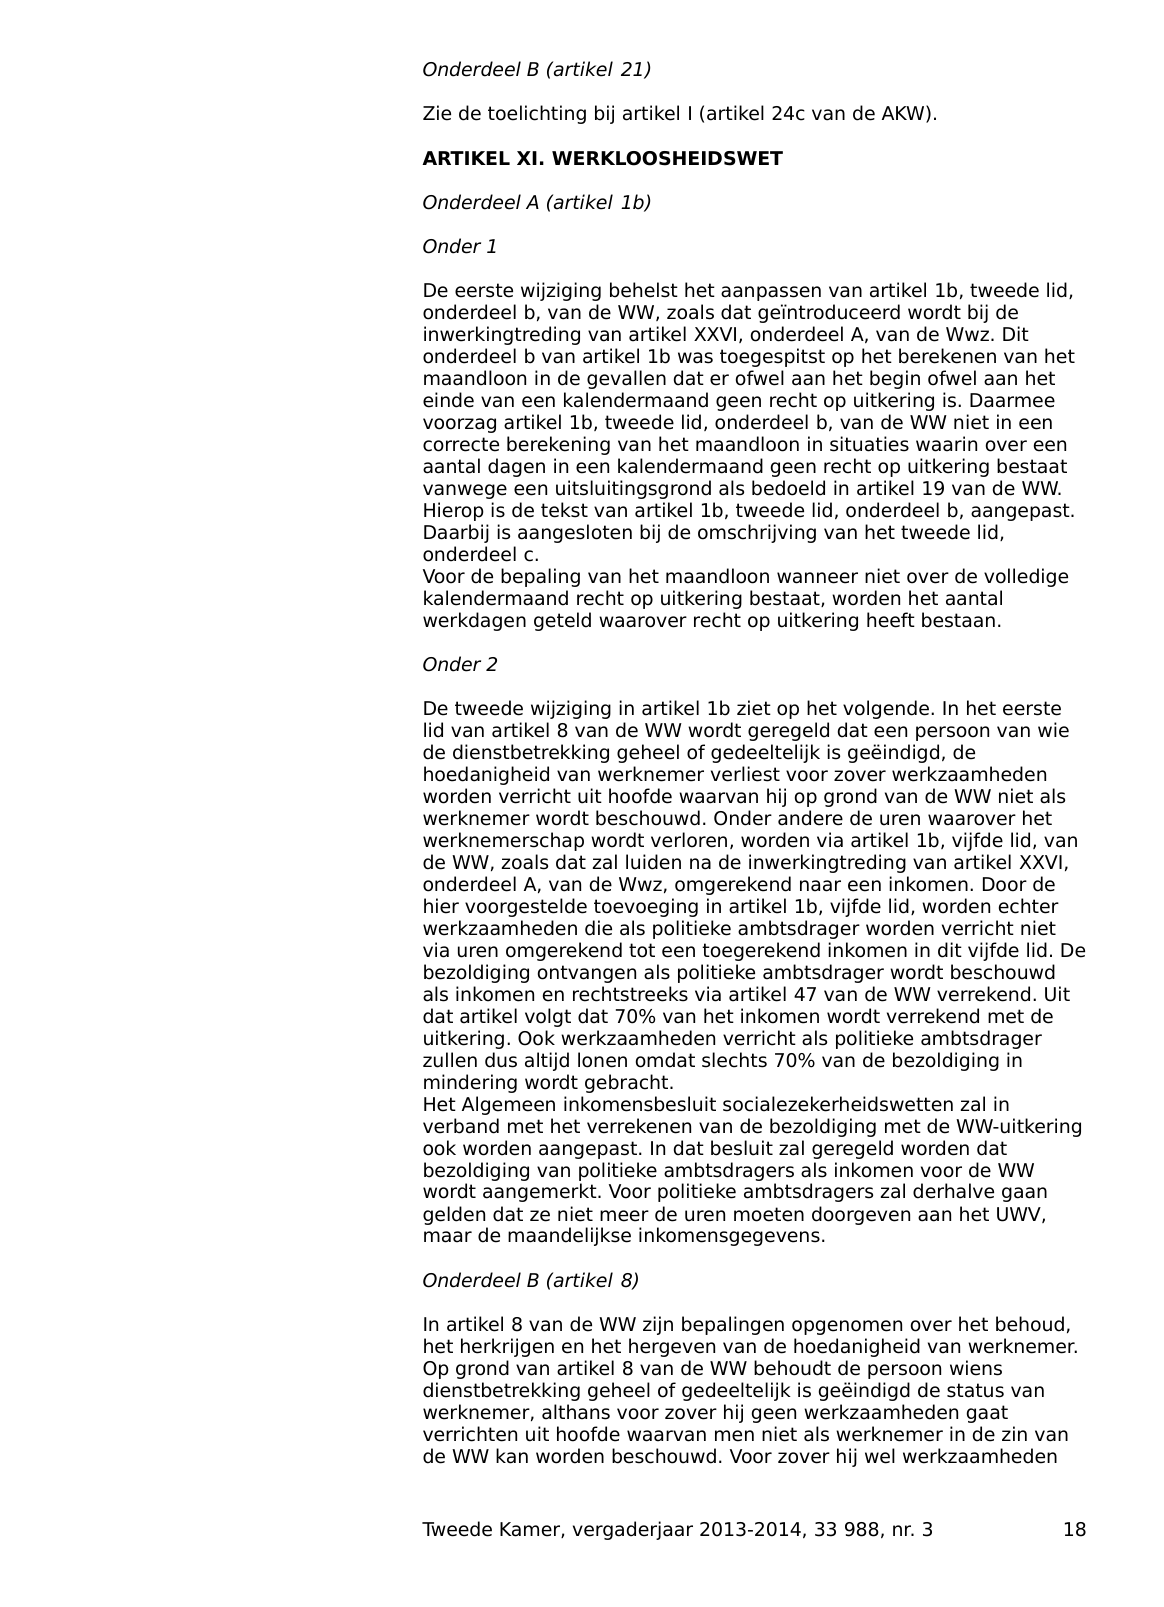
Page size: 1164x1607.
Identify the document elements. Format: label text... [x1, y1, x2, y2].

text Voor de bepaling van het maandloon wanneer niet over de volledige kalendermaand recht op uitkering bestaat, worden het aantal werkdagen geteld waarover recht op uitkering heeft bestaan. [422, 566, 1087, 632]
text De tweede wijziging in artikel 1b ziet op het volgende. In het eerste lid van artikel 8 van de WW wordt geregeld dat een persoon van wie de dienstbetrekking geheel of gedeeltelijk is geëindigd, de hoedanigheid van werknemer verliest voor zover werkzaamheden worden verricht uit hoofde waarvan hij op grond van de WW niet als werknemer wordt beschouwd. Onder andere de uren waarover het werknemerschap wordt verloren, worden via artikel 1b, vijfde lid, van de WW, zoals dat zal luiden na de inwerkingtreding van artikel XXVI, onderdeel A, van de Wwz, omgerekend naar een inkomen. Door de hier voorgestelde toevoeging in artikel 1b, vijfde lid, worden echter werkzaamheden die als politieke ambtsdrager worden verricht niet via uren omgerekend tot een toegerekend inkomen in dit vijfde lid. De bezoldiging ontvangen als politieke ambtsdrager wordt beschouwd als inkomen en rechtstreeks via artikel 47 van de WW verrekend. Uit dat artikel volgt dat 70% van het inkomen wordt verrekend met de uitkering. Ook werkzaamheden verricht als politieke ambtsdrager zullen dus altijd lonen omdat slechts 70% van de bezoldiging in mindering wordt gebracht. [422, 698, 1087, 1093]
subtitle Onder 1 [422, 236, 1087, 258]
text In artikel 8 van de WW zijn bepalingen opgenomen over het behoud, het herkrijgen en het hergeven van de hoedanigheid van werknemer. Op grond van artikel 8 van de WW behoudt de persoon wiens dienstbetrekking geheel of gedeeltelijk is geëindigd de status van werknemer, althans voor zover hij geen werkzaamheden gaat verrichten uit hoofde waarvan men niet als werknemer in de zin van de WW kan worden beschouwd. Voor zover hij wel werkzaamheden [422, 1314, 1087, 1468]
subtitle Onder 2 [422, 654, 1087, 676]
text De eerste wijziging behelst het aanpassen van artikel 1b, tweede lid, onderdeel b, van de WW, zoals dat geïntroduceerd wordt bij de inwerkingtreding van artikel XXVI, onderdeel A, van de Wwz. Dit onderdeel b van artikel 1b was toegespitst op het berekenen van het maandloon in de gevallen dat er ofwel aan het begin ofwel aan het einde van een kalendermaand geen recht op uitkering is. Daarmee voorzag artikel 1b, tweede lid, onderdeel b, van de WW niet in een correcte berekening van het maandloon in situaties waarin over een aantal dagen in een kalendermaand geen recht op uitkering bestaat vanwege een uitsluitingsgrond als bedoeld in artikel 19 van de WW. Hierop is de tekst van artikel 1b, tweede lid, onderdeel b, aangepast. Daarbij is aangesloten bij de omschrijving van het tweede lid, onderdeel c. [422, 280, 1087, 566]
text Zie de toelichting bij artikel I (artikel 24c van de AKW). [422, 103, 1087, 125]
text Het Algemeen inkomensbesluit socialezekerheidswetten zal in verband met het verrekenen van de bezoldiging met de WW-uitkering ook worden aangepast. In dat besluit zal geregeld worden dat bezoldiging van politieke ambtsdragers als inkomen voor de WW wordt aangemerkt. Voor politieke ambtsdragers zal derhalve gaan gelden dat ze niet meer de uren moeten doorgeven aan het UWV, maar de maandelijkse inkomensgegevens. [422, 1093, 1087, 1247]
subtitle Onderdeel B (artikel 21) [422, 59, 1087, 81]
subtitle Onderdeel A (artikel 1b) [422, 192, 1087, 213]
subtitle ARTIKEL XI. WERKLOOSHEIDSWET [422, 147, 1087, 169]
subtitle Onderdeel B (artikel 8) [422, 1269, 1087, 1292]
